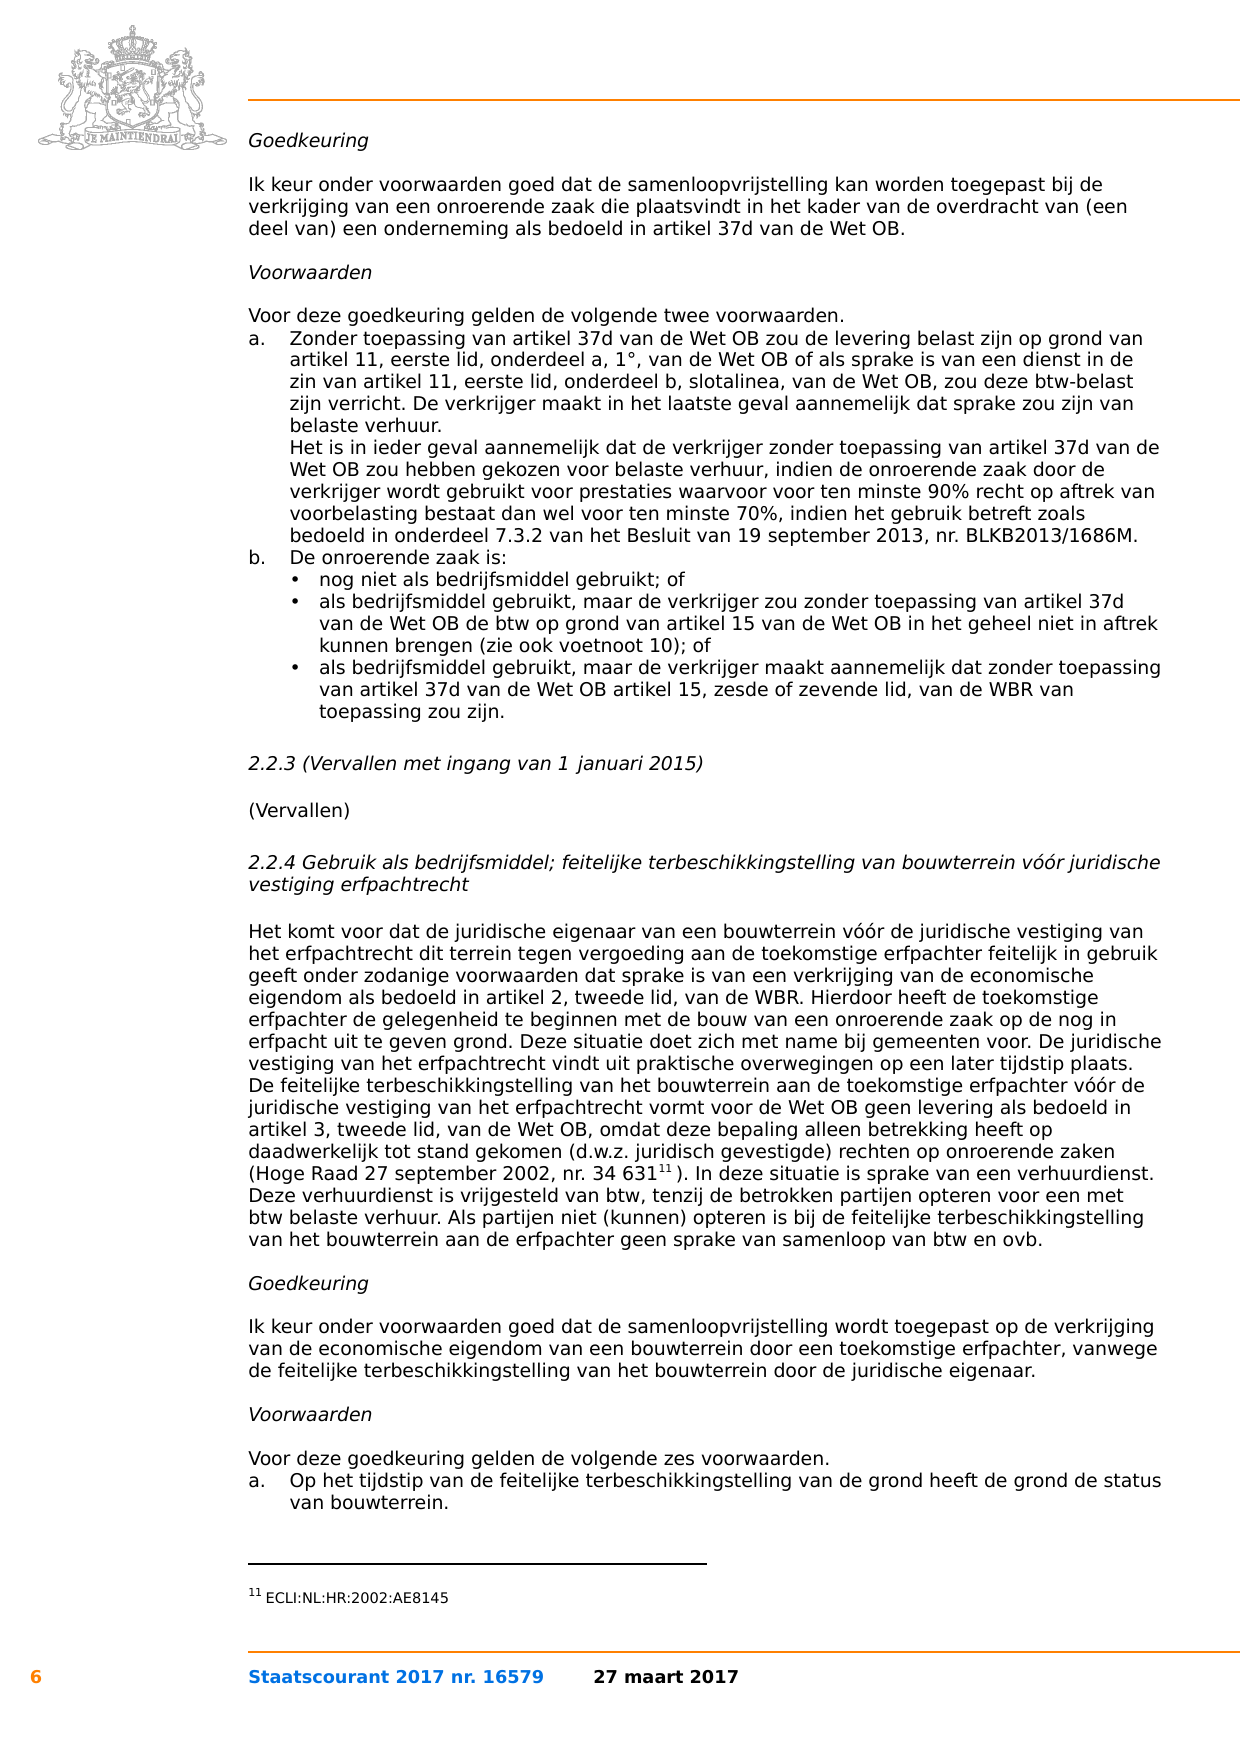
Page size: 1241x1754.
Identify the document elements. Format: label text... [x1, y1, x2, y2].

text (Vervallen) [248, 800, 1163, 822]
text Het komt voor dat de juridische eigenaar van een bouwterrein vóór de juridische vestiging van het erfpachtrecht dit terrein tegen vergoeding aan de toekomstige erfpachter feitelijk in gebruik geeft onder zodanige voorwaarden dat sprake is van een verkrijging van de economische eigendom als bedoeld in artikel 2, tweede lid, van de WBR. Hierdoor heeft de toekomstige erfpachter de gelegenheid te beginnen met de bouw van een onroerende zaak op de nog in erfpacht uit te geven grond. Deze situatie doet zich met name bij gemeenten voor. De juridische vestiging van het erfpachtrecht vindt uit praktische overwegingen op een later tijdstip plaats. De feitelijke terbeschikkingstelling van het bouwterrein aan de toekomstige erfpachter vóór de juridische vestiging van het erfpachtrecht vormt voor de Wet OB geen levering als bedoeld in artikel 3, tweede lid, van de Wet OB, omdat deze bepaling alleen betrekking heeft op daadwerkelijk tot stand gekomen (d.w.z. juridisch gevestigde) rechten op onroerende zaken (Hoge Raad 27 september 2002, nr. 34 631). In deze situatie is sprake van een verhuurdienst. Deze verhuurdienst is vrijgesteld van btw, tenzij de betrokken partijen opteren voor een met btw belaste verhuur. Als partijen niet (kunnen) opteren is bij de feitelijke terbeschikkingstelling van het bouwterrein aan de erfpachter geen sprake van samenloop van btw en ovb. [248, 921, 1163, 1251]
text a. Op het tijdstip van de feitelijke terbeschikkingstelling van de grond heeft de grond de status van bouwterrein. [248, 1470, 1163, 1514]
picture [38, 25, 227, 150]
subtitle 2.2.3 (Vervallen met ingang van 1 januari 2015) [248, 753, 1163, 775]
subtitle 2.2.4 Gebruik als bedrijfsmiddel; feitelijke terbeschikkingstelling van bouwterrein vóór juridische vestiging erfpachtrecht [248, 852, 1163, 896]
text • als bedrijfsmiddel gebruikt, maar de verkrijger zou zonder toepassing van artikel 37d van de Wet OB de btw op grond van artikel 15 van de Wet OB in het geheel niet in aftrek kunnen brengen (zie ook voetnoot 10); of [289, 591, 1163, 657]
subtitle Voorwaarden [248, 1404, 1163, 1426]
subtitle Goedkeuring [248, 1272, 1163, 1294]
text ECLI:NL:HR:2002:AE8145 [248, 1586, 1163, 1608]
text Het is in ieder geval aannemelijk dat de verkrijger zonder toepassing van artikel 37d van de Wet OB zou hebben gekozen voor belaste verhuur, indien de onroerende zaak door de verkrijger wordt gebruikt voor prestaties waarvoor voor ten minste 90% recht op aftrek van voorbelasting bestaat dan wel voor ten minste 70%, indien het gebruik betreft zoals bedoeld in onderdeel 7.3.2 van het Besluit van 19 september 2013, nr. BLKB2013/1686M. [289, 437, 1163, 547]
text a. Zonder toepassing van artikel 37d van de Wet OB zou de levering belast zijn op grond van artikel 11, eerste lid, onderdeel a, 1°, van de Wet OB of als sprake is van een dienst in de zin van artikel 11, eerste lid, onderdeel b, slotalinea, van de Wet OB, zou deze btw-belast zijn verricht. De verkrijger maakt in het laatste geval aannemelijk dat sprake zou zijn van belaste verhuur. [248, 327, 1163, 437]
text • als bedrijfsmiddel gebruikt, maar de verkrijger maakt aannemelijk dat zonder toepassing van artikel 37d van de Wet OB artikel 15, zesde of zevende lid, van de WBR van toepassing zou zijn. [289, 657, 1163, 723]
text Voor deze goedkeuring gelden de volgende zes voorwaarden. [248, 1448, 1163, 1470]
text Ik keur onder voorwaarden goed dat de samenloopvrijstelling wordt toegepast op de verkrijging van de economische eigendom van een bouwterrein door een toekomstige erfpachter, vanwege de feitelijke terbeschikkingstelling van het bouwterrein door de juridische eigenaar. [248, 1316, 1163, 1382]
text Ik keur onder voorwaarden goed dat de samenloopvrijstelling kan worden toegepast bij de verkrijging van een onroerende zaak die plaatsvindt in het kader van de overdracht van (een deel van) een onderneming als bedoeld in artikel 37d van de Wet OB. [248, 174, 1163, 240]
text b. De onroerende zaak is: [248, 547, 1163, 569]
subtitle Voorwaarden [248, 262, 1163, 283]
text Voor deze goedkeuring gelden de volgende twee voorwaarden. [248, 305, 1163, 327]
subtitle Goedkeuring [248, 130, 1163, 152]
text • nog niet als bedrijfsmiddel gebruikt; of [289, 569, 1163, 591]
